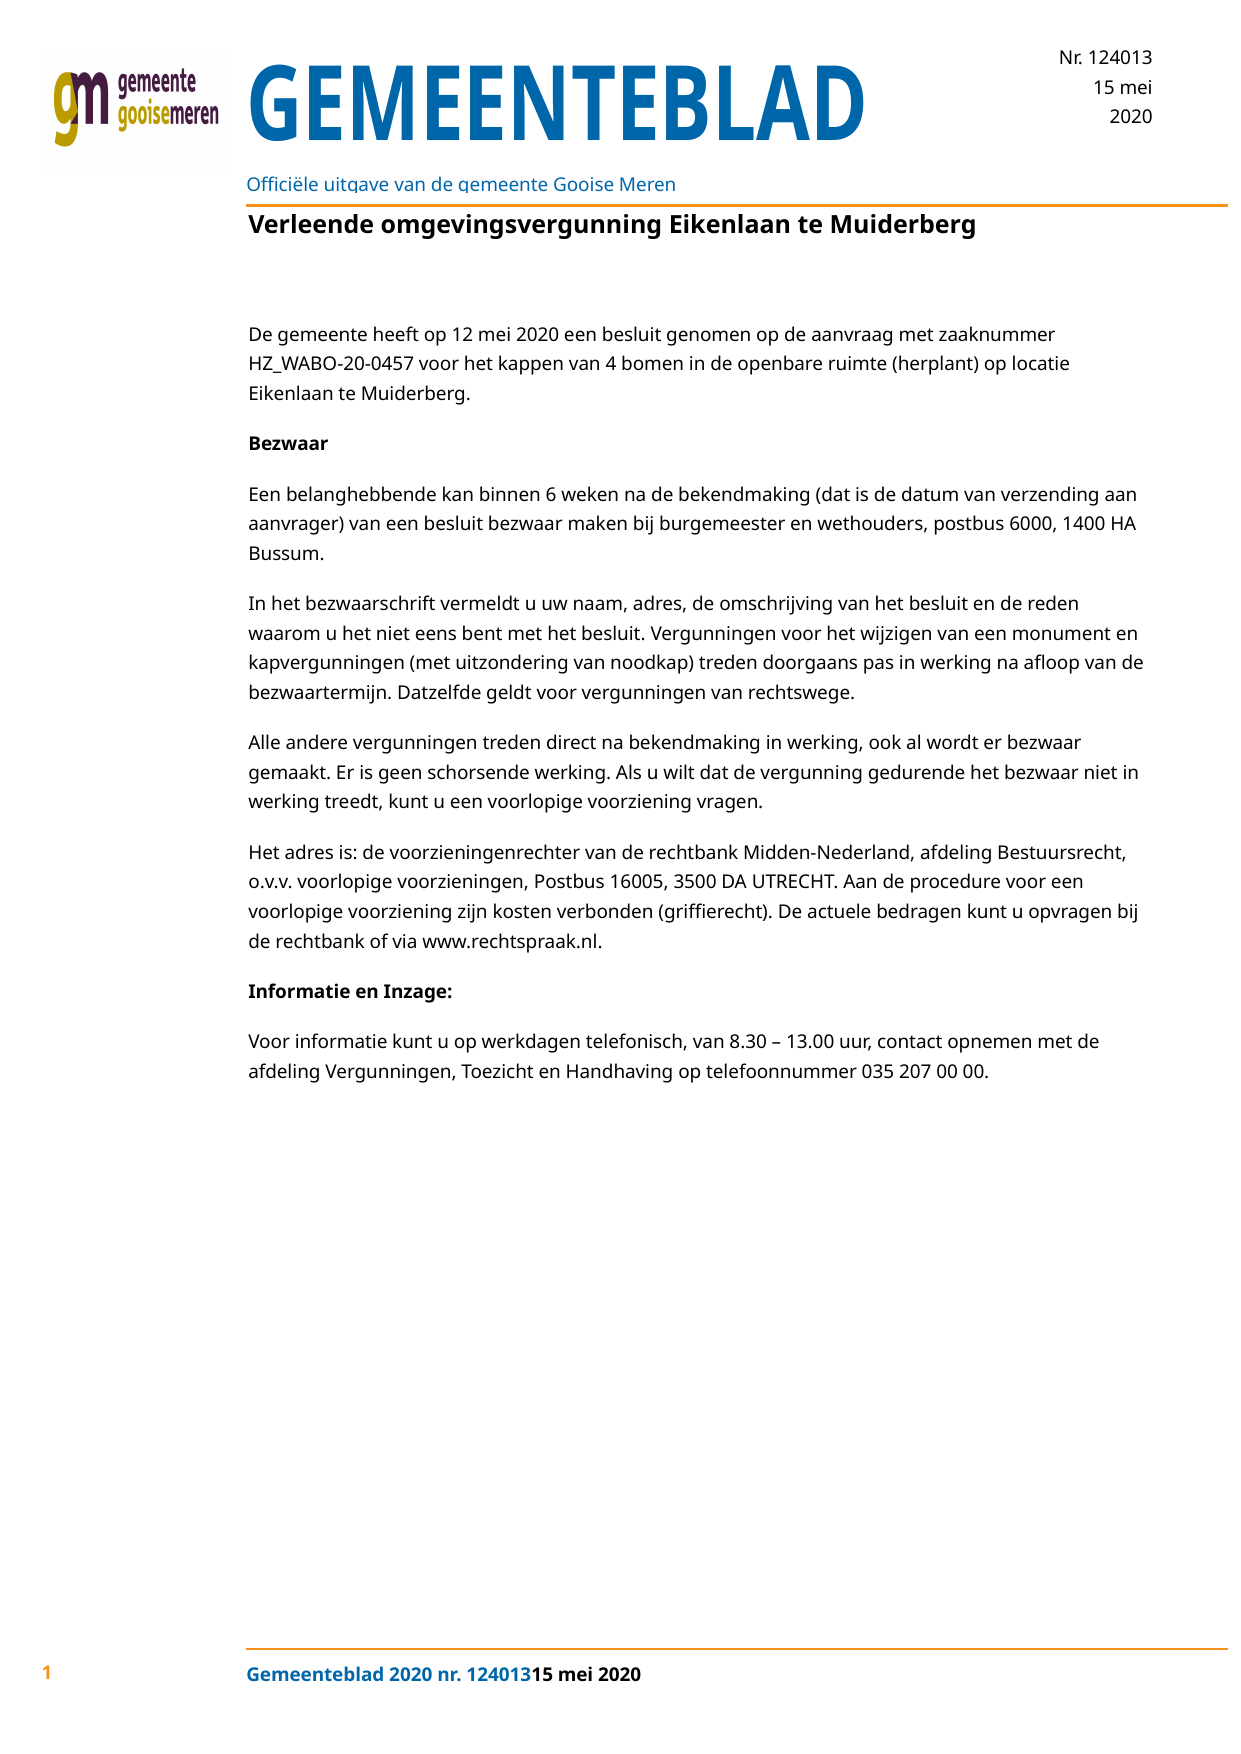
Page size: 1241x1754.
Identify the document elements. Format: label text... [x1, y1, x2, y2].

text Het adres is: de voorzieningenrechter van de rechtbank Midden-Nederland, afdeling Bestuursrecht, o.v.v. voorlopige voorzieningen, Postbus 16005, 3500 DA UTRECHT. Aan de procedure voor een voorlopige voorziening zijn kosten verbonden (griffierecht). De actuele bedragen kunt u opvragen bij de rechtbank of via www.rechtspraak.nl. [248, 839, 1152, 953]
picture [41, 47, 231, 172]
text Verleende omgevingsvergunning Eikenlaan te Muiderberg [248, 207, 1152, 241]
text Voor informatie kunt u op werkdagen telefonisch, van 8.30 – 13.00 uur, contact opnemen met de afdeling Vergunningen, Toezicht en Handhaving op telefoonnummer 035 207 00 00. [248, 1029, 1152, 1084]
text Informatie en Inzage: [248, 978, 1152, 1004]
text Alle andere vergunningen treden direct na bekendmaking in werking, ook al wordt er bezwaar gemaakt. Er is geen schorsende werking. Als u wilt dat de vergunning gedurende het bezwaar niet in werking treedt, kunt u een voorlopige voorziening vragen. [248, 729, 1152, 814]
text Bezwaar [248, 430, 1152, 456]
text In het bezwaarschrift vermeldt u uw naam, adres, de omschrijving van het besluit en de reden waarom u het niet eens bent met het besluit. Vergunningen voor het wijzigen van een monument en kapvergunningen (met uitzondering van noodkap) treden doorgaans pas in werking na afloop van de bezwaartermijn. Datzelfde geldt voor vergunningen van rechtswege. [248, 590, 1152, 705]
text Een belanghebbende kan binnen 6 weken na de bekendmaking (dat is de datum van verzending aan aanvrager) van een besluit bezwaar maken bij burgemeester en wethouders, postbus 6000, 1400 HA Bussum. [248, 481, 1152, 566]
text De gemeente heeft op 12 mei 2020 een besluit genomen op de aanvraag met zaaknummer HZ_WABO-20-0457 voor het kappen van 4 bomen in de openbare ruimte (herplant) op locatie Eikenlaan te Muiderberg. [248, 321, 1152, 406]
